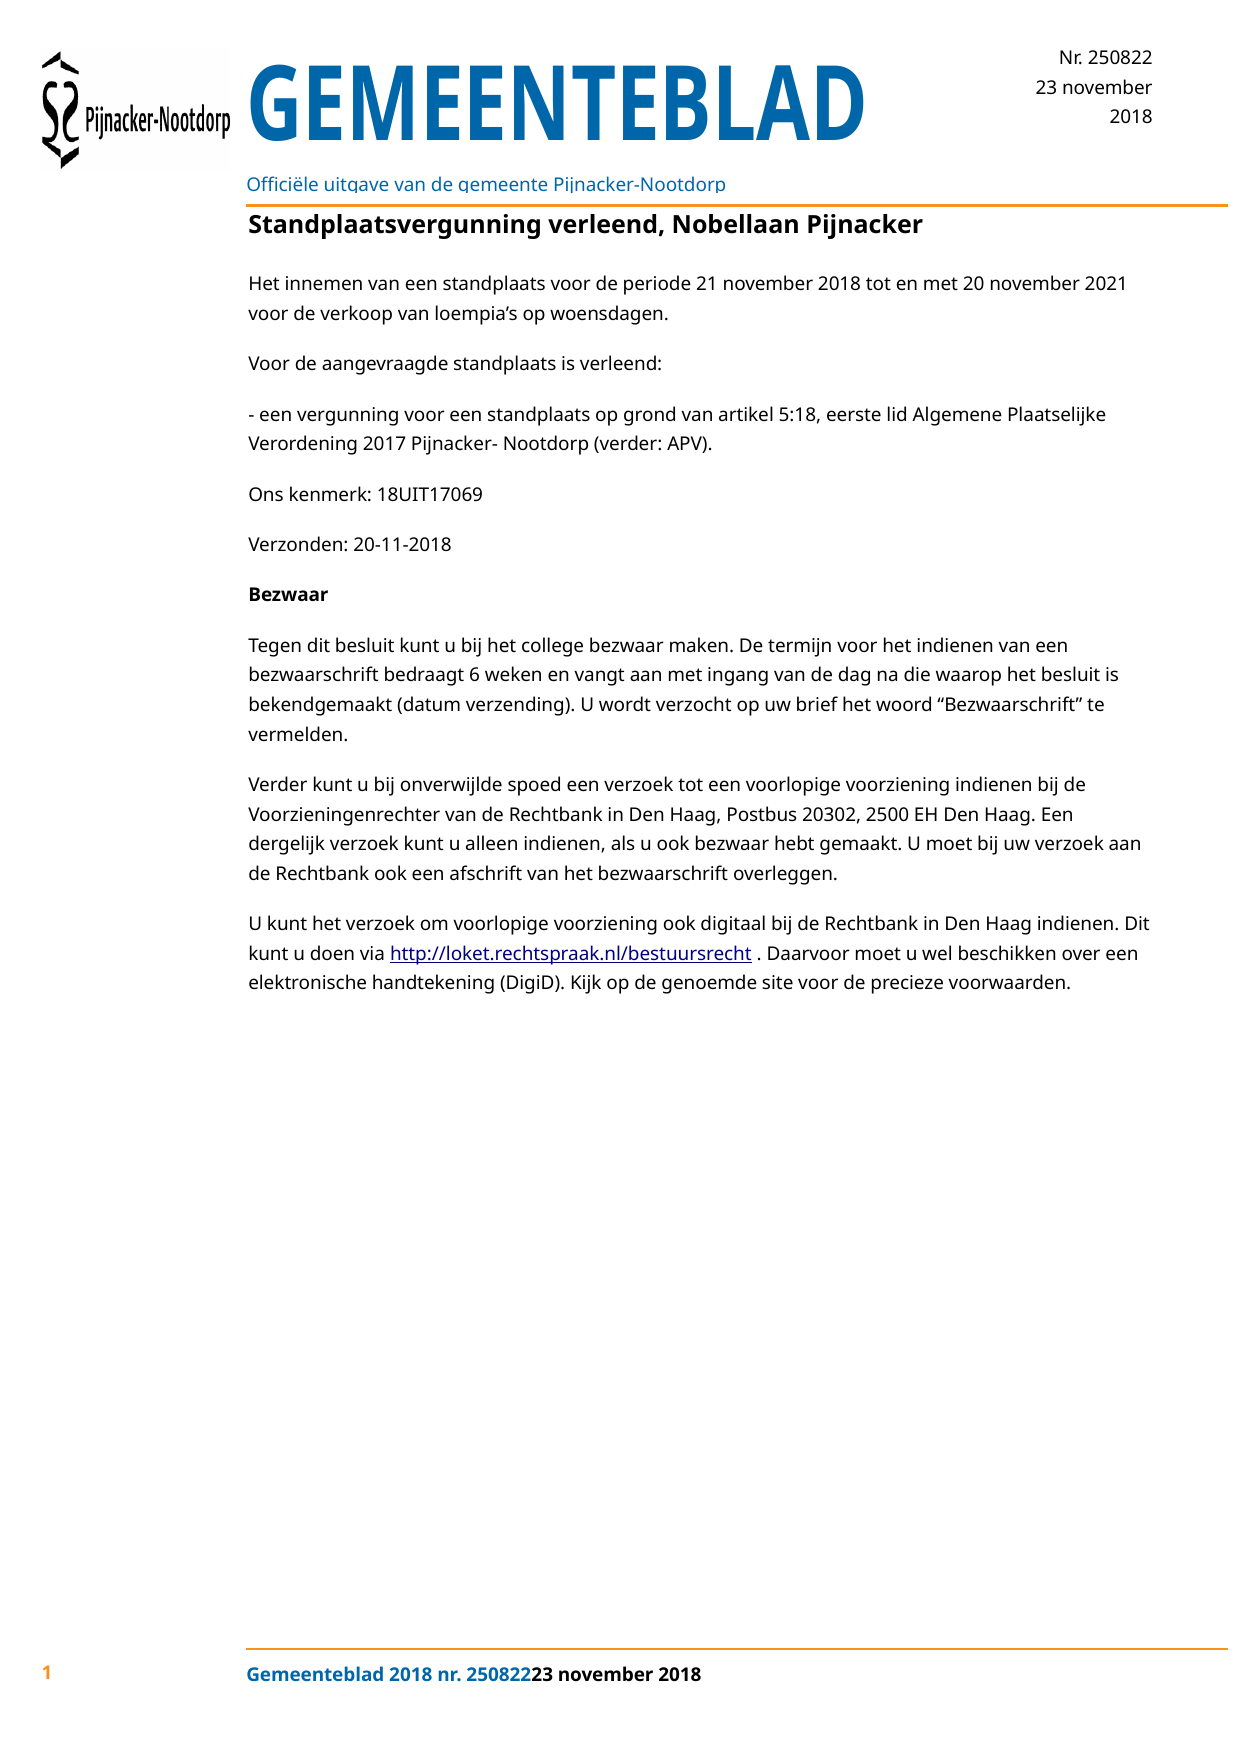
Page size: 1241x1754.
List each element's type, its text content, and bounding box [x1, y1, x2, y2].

text Ons kenmerk: 18UIT17069 [248, 481, 1152, 506]
text Standplaatsvergunning verleend, Nobellaan Pijnacker [248, 207, 1152, 241]
text - een vergunning voor een standplaats op grond van artikel 5:18, eerste lid Algemene Plaatselijke Verordening 2017 Pijnacker- Nootdorp (verder: APV). [248, 401, 1152, 456]
text U kunt het verzoek om voorlopige voorziening ook digitaal bij de Rechtbank in Den Haag indienen. Dit kunt u doen via http://loket.rechtspraak.nl/bestuursrecht . Daarvoor moet u wel beschikken over een elektronische handtekening (DigiD). Kijk op de genoemde site voor de precieze voorwaarden. [248, 910, 1152, 995]
text Voor de aangevraagde standplaats is verleend: [248, 350, 1152, 376]
text Tegen dit besluit kunt u bij het college bezwaar maken. De termijn voor het indienen van een bezwaarschrift bedraagt 6 weken en vangt aan met ingang van de dag na die waarop het besluit is bekendgemaakt (datum verzending). U wordt verzocht op uw brief het woord “Bezwaarschrift” te vermelden. [248, 632, 1152, 746]
picture [41, 47, 231, 172]
text Bezwaar [248, 582, 1152, 607]
text Het innemen van een standplaats voor de periode 21 november 2018 tot en met 20 november 2021 voor de verkoop van loempia’s op woensdagen. [248, 270, 1152, 326]
text Verzonden: 20-11-2018 [248, 531, 1152, 557]
text Verder kunt u bij onverwijlde spoed een verzoek tot een voorlopige voorziening indienen bij de Voorzieningenrechter van de Rechtbank in Den Haag, Postbus 20302, 2500 EH Den Haag. Een dergelijk verzoek kunt u alleen indienen, als u ook bezwaar hebt gemaakt. U moet bij uw verzoek aan de Rechtbank ook een afschrift van het bezwaarschrift overleggen. [248, 771, 1152, 886]
